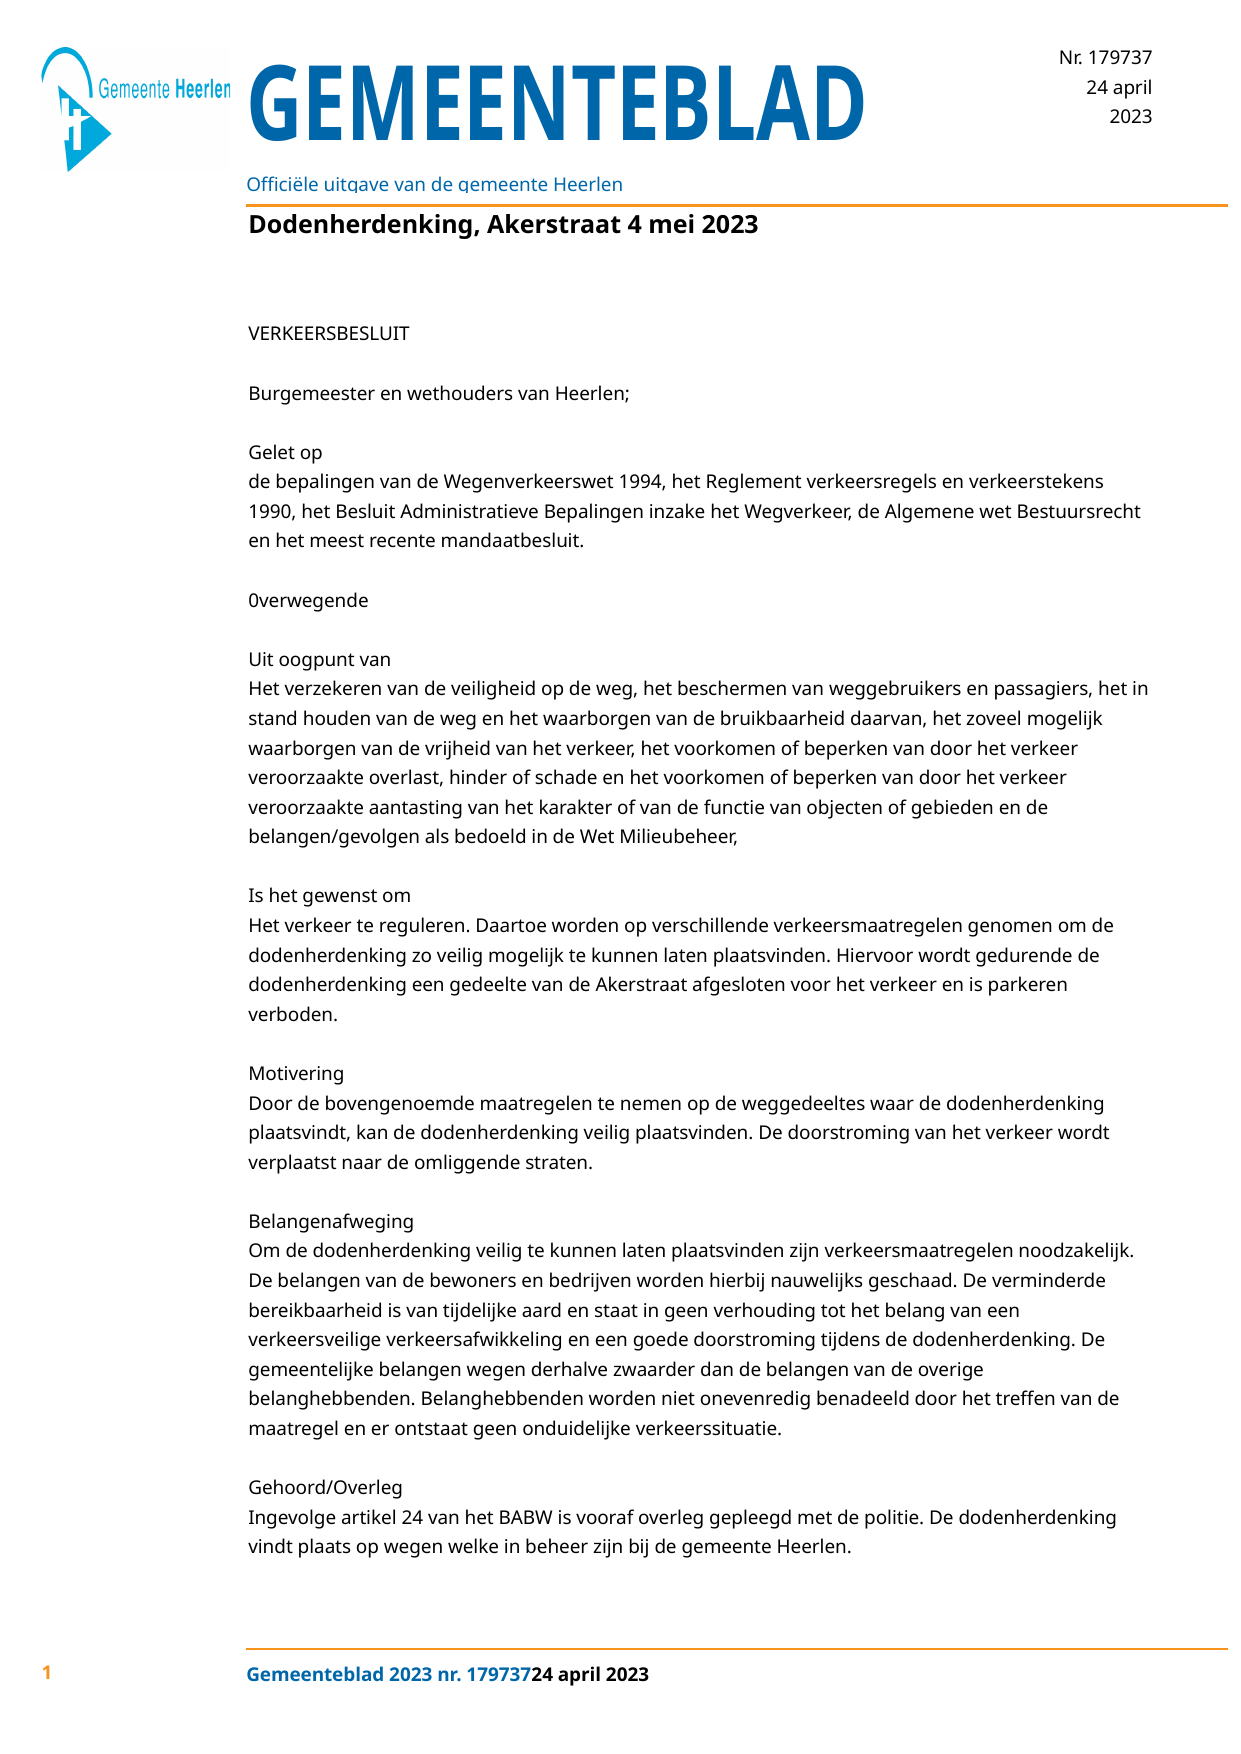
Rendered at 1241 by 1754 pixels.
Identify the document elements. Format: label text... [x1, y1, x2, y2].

text Gehoord/Overleg [248, 1474, 1152, 1500]
text Motivering [248, 1060, 1152, 1086]
text Gelet op [248, 439, 1152, 465]
text Burgemeester en wethouders van Heerlen; [248, 380, 1152, 406]
picture [41, 47, 231, 172]
text Belangenafweging [248, 1208, 1152, 1234]
text de bepalingen van de Wegenverkeerswet 1994, het Reglement verkeersregels en verkeerstekens 1990, het Besluit Administratieve Bepalingen inzake het Wegverkeer, de Algemene wet Bestuursrecht en het meest recente mandaatbesluit. [248, 468, 1152, 553]
text Om de dodenherdenking veilig te kunnen laten plaatsvinden zijn verkeersmaatregelen noodzakelijk. De belangen van de bewoners en bedrijven worden hierbij nauwelijks geschaad. De verminderde bereikbaarheid is van tijdelijke aard en staat in geen verhouding tot het belang van een verkeersveilige verkeersafwikkeling en een goede doorstroming tijdens de dodenherdenking. De gemeentelijke belangen wegen derhalve zwaarder dan de belangen van de overige belanghebbenden. Belanghebbenden worden niet onevenredig benadeeld door het treffen van de maatregel en er ontstaat geen onduidelijke verkeerssituatie. [248, 1238, 1152, 1441]
text Uit oogpunt van [248, 646, 1152, 672]
picture [41, 47, 59, 70]
text 0verwegende [248, 587, 1152, 613]
text Is het gewenst om [248, 883, 1152, 908]
text Het verkeer te reguleren. Daartoe worden op verschillende verkeersmaatregelen genomen om de dodenherdenking zo veilig mogelijk te kunnen laten plaatsvinden. Hiervoor wordt gedurende de dodenherdenking een gedeelte van de Akerstraat afgesloten voor het verkeer en is parkeren verboden. [248, 912, 1152, 1027]
text Het verzekeren van de veiligheid op de weg, het beschermen van weggebruikers en passagiers, het in stand houden van de weg en het waarborgen van de bruikbaarheid daarvan, het zoveel mogelijk waarborgen van de vrijheid van het verkeer, het voorkomen of beperken van door het verkeer veroorzaakte overlast, hinder of schade en het voorkomen of beperken van door het verkeer veroorzaakte aantasting van het karakter of van de functie van objecten of gebieden en de belangen/gevolgen als bedoeld in de Wet Milieubeheer, [248, 676, 1152, 849]
text Door de bovengenoemde maatregelen te nemen op de weggedeeltes waar de dodenherdenking plaatsvindt, kan de dodenherdenking veilig plaatsvinden. De doorstroming van het verkeer wordt verplaatst naar de omliggende straten. [248, 1090, 1152, 1175]
text Dodenherdenking, Akerstraat 4 mei 2023 [248, 207, 1152, 241]
text Ingevolge artikel 24 van het BABW is vooraf overleg gepleegd met de politie. De dodenherdenking vindt plaats op wegen welke in beheer zijn bij de gemeente Heerlen. [248, 1504, 1152, 1559]
text VERKEERSBESLUIT [248, 321, 1152, 346]
